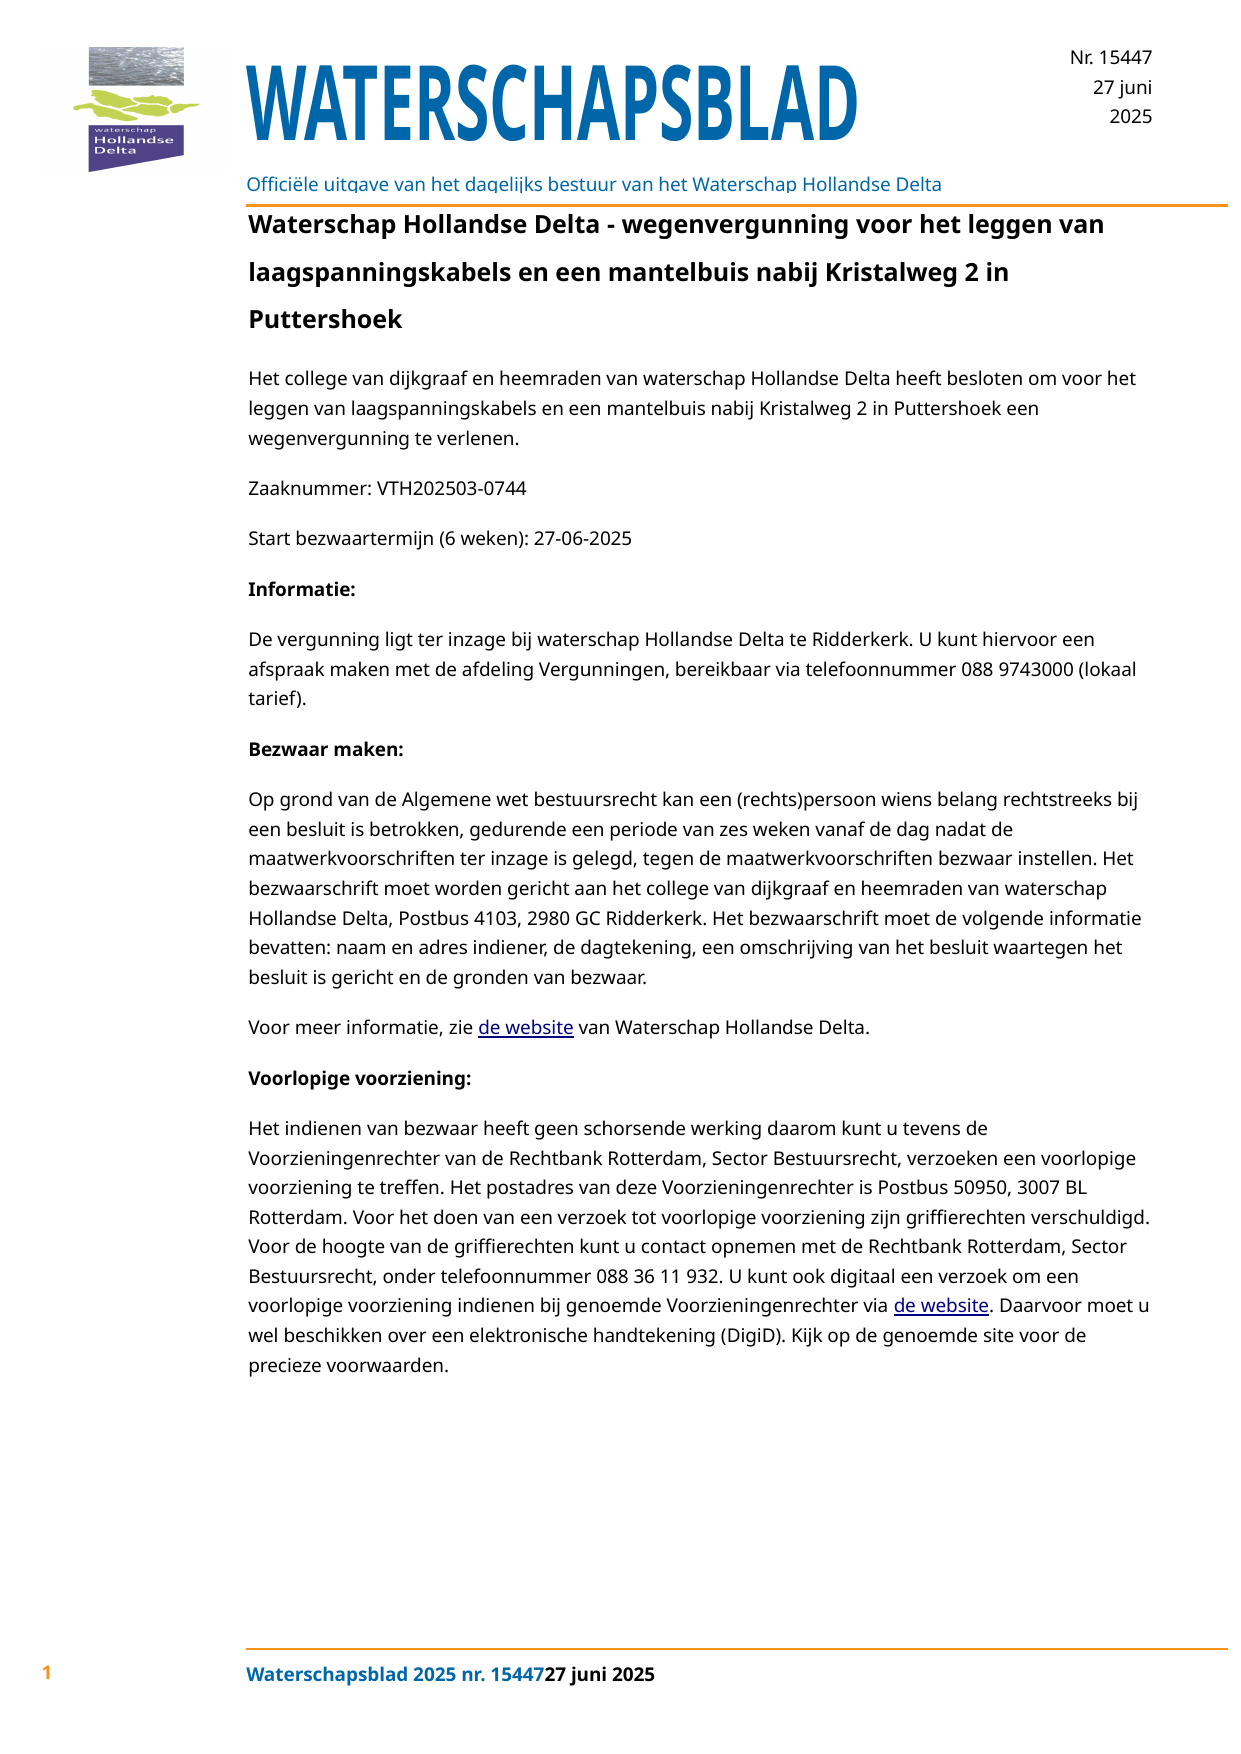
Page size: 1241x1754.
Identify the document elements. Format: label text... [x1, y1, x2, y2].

text Het college van dijkgraaf en heemraden van waterschap Hollandse Delta heeft besloten om voor het leggen van laagspanningskabels en een mantelbuis nabij Kristalweg 2 in Puttershoek een wegenvergunning te verlenen. [248, 366, 1152, 450]
text Waterschap Hollandse Delta - wegenvergunning voor het leggen van laagspanningskabels en een mantelbuis nabij Kristalweg 2 in Puttershoek [248, 207, 1152, 336]
text Het indienen van bezwaar heeft geen schorsende werking daarom kunt u tevens de Voorzieningenrechter van de Rechtbank Rotterdam, Sector Bestuursrecht, verzoeken een voorlopige voorziening te treffen. Het postadres van deze Voorzieningenrechter is Postbus 50950, 3007 BL Rotterdam. Voor het doen van een verzoek tot voorlopige voorziening zijn griffierechten verschuldigd. Voor de hoogte van de griffierechten kunt u contact opnemen met de Rechtbank Rotterdam, Sector Bestuursrecht, onder telefoonnummer 088 36 11 932. U kunt ook digitaal een verzoek om een voorlopige voorziening indienen bij genoemde Voorzieningenrechter via de website. Daarvoor moet u wel beschikken over een elektronische handtekening (DigiD). Kijk op de genoemde site voor de precieze voorwaarden. [248, 1115, 1152, 1377]
text Voorlopige voorziening: [248, 1065, 1152, 1090]
text Voor meer informatie, zie de website van Waterschap Hollandse Delta. [248, 1014, 1152, 1040]
text Op grond van de Algemene wet bestuursrecht kan een (rechts)persoon wiens belang rechtstreeks bij een besluit is betrokken, gedurende een periode van zes weken vanaf de dag nadat de maatwerkvoorschriften ter inzage is gelegd, tegen de maatwerkvoorschriften bezwaar instellen. Het bezwaarschrift moet worden gericht aan het college van dijkgraaf en heemraden van waterschap Hollandse Delta, Postbus 4103, 2980 GC Ridderkerk. Het bezwaarschrift moet de volgende informatie bevatten: naam en adres indiener, de dagtekening, een omschrijving van het besluit waartegen het besluit is gericht en de gronden van bezwaar. [248, 786, 1152, 989]
text Start bezwaartermijn (6 weken): 27-06-2025 [248, 526, 1152, 551]
text Bezwaar maken: [248, 736, 1152, 762]
picture [41, 47, 231, 172]
text Zaaknummer: VTH202503-0744 [248, 475, 1152, 501]
text De vergunning ligt ter inzage bij waterschap Hollandse Delta te Ridderkerk. U kunt hiervoor een afspraak maken met de afdeling Vergunningen, bereikbaar via telefoonnummer 088 9743000 (lokaal tarief). [248, 626, 1152, 711]
text Informatie: [248, 576, 1152, 602]
